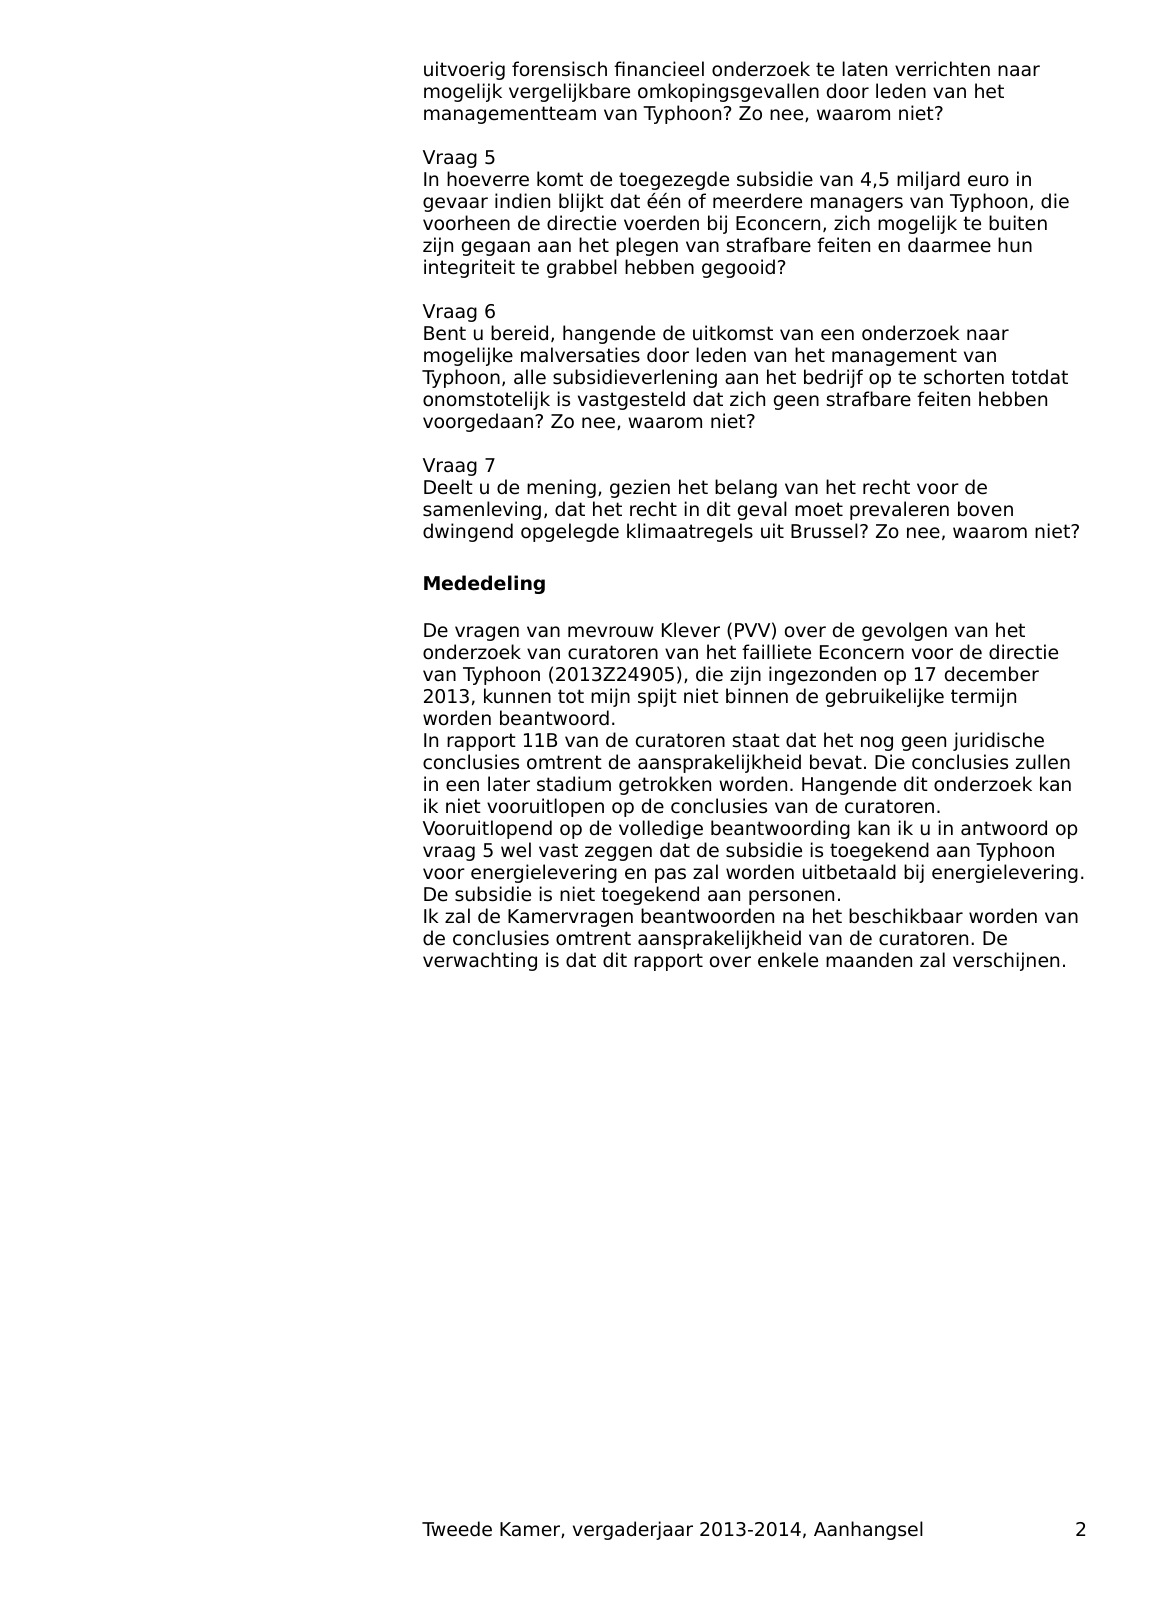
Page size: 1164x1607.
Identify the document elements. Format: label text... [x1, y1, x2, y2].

text In hoeverre komt de toegezegde subsidie van 4,5 miljard euro in gevaar indien blijkt dat één of meerdere managers van Typhoon, die voorheen de directie voerden bij Econcern, zich mogelijk te buiten zijn gegaan aan het plegen van strafbare feiten en daarmee hun integriteit te grabbel hebben gegooid? [422, 169, 1087, 279]
text In rapport 11B van de curatoren staat dat het nog geen juridische conclusies omtrent de aansprakelijkheid bevat. Die conclusies zullen in een later stadium getrokken worden. Hangende dit onderzoek kan ik niet vooruitlopen op de conclusies van de curatoren. [422, 730, 1087, 818]
text Deelt u de mening, gezien het belang van het recht voor de samenleving, dat het recht in dit geval moet prevaleren boven dwingend opgelegde klimaatregels uit Brussel? Zo nee, waarom niet? [422, 477, 1087, 543]
text Bent u bereid, hangende de uitkomst van een onderzoek naar mogelijke malversaties door leden van het management van Typhoon, alle subsidieverlening aan het bedrijf op te schorten totdat onomstotelijk is vastgesteld dat zich geen strafbare feiten hebben voorgedaan? Zo nee, waarom niet? [422, 323, 1087, 433]
text Vraag 6 [422, 301, 1087, 323]
text Vooruitlopend op de volledige beantwoording kan ik u in antwoord op vraag 5 wel vast zeggen dat de subsidie is toegekend aan Typhoon voor energielevering en pas zal worden uitbetaald bij energielevering. De subsidie is niet toegekend aan personen. [422, 818, 1087, 906]
subtitle Mededeling [422, 573, 1087, 595]
text De vragen van mevrouw Klever (PVV) over de gevolgen van het onderzoek van curatoren van het failliete Econcern voor de directie van Typhoon (2013Z24905), die zijn ingezonden op 17 december 2013, kunnen tot mijn spijt niet binnen de gebruikelijke termijn worden beantwoord. [422, 620, 1087, 730]
text Vraag 7 [422, 455, 1087, 477]
text uitvoerig forensisch financieel onderzoek te laten verrichten naar mogelijk vergelijkbare omkopingsgevallen door leden van het managementteam van Typhoon? Zo nee, waarom niet? [422, 59, 1087, 125]
text Ik zal de Kamervragen beantwoorden na het beschikbaar worden van de conclusies omtrent aansprakelijkheid van de curatoren. De verwachting is dat dit rapport over enkele maanden zal verschijnen. [422, 906, 1087, 972]
text Vraag 5 [422, 147, 1087, 169]
